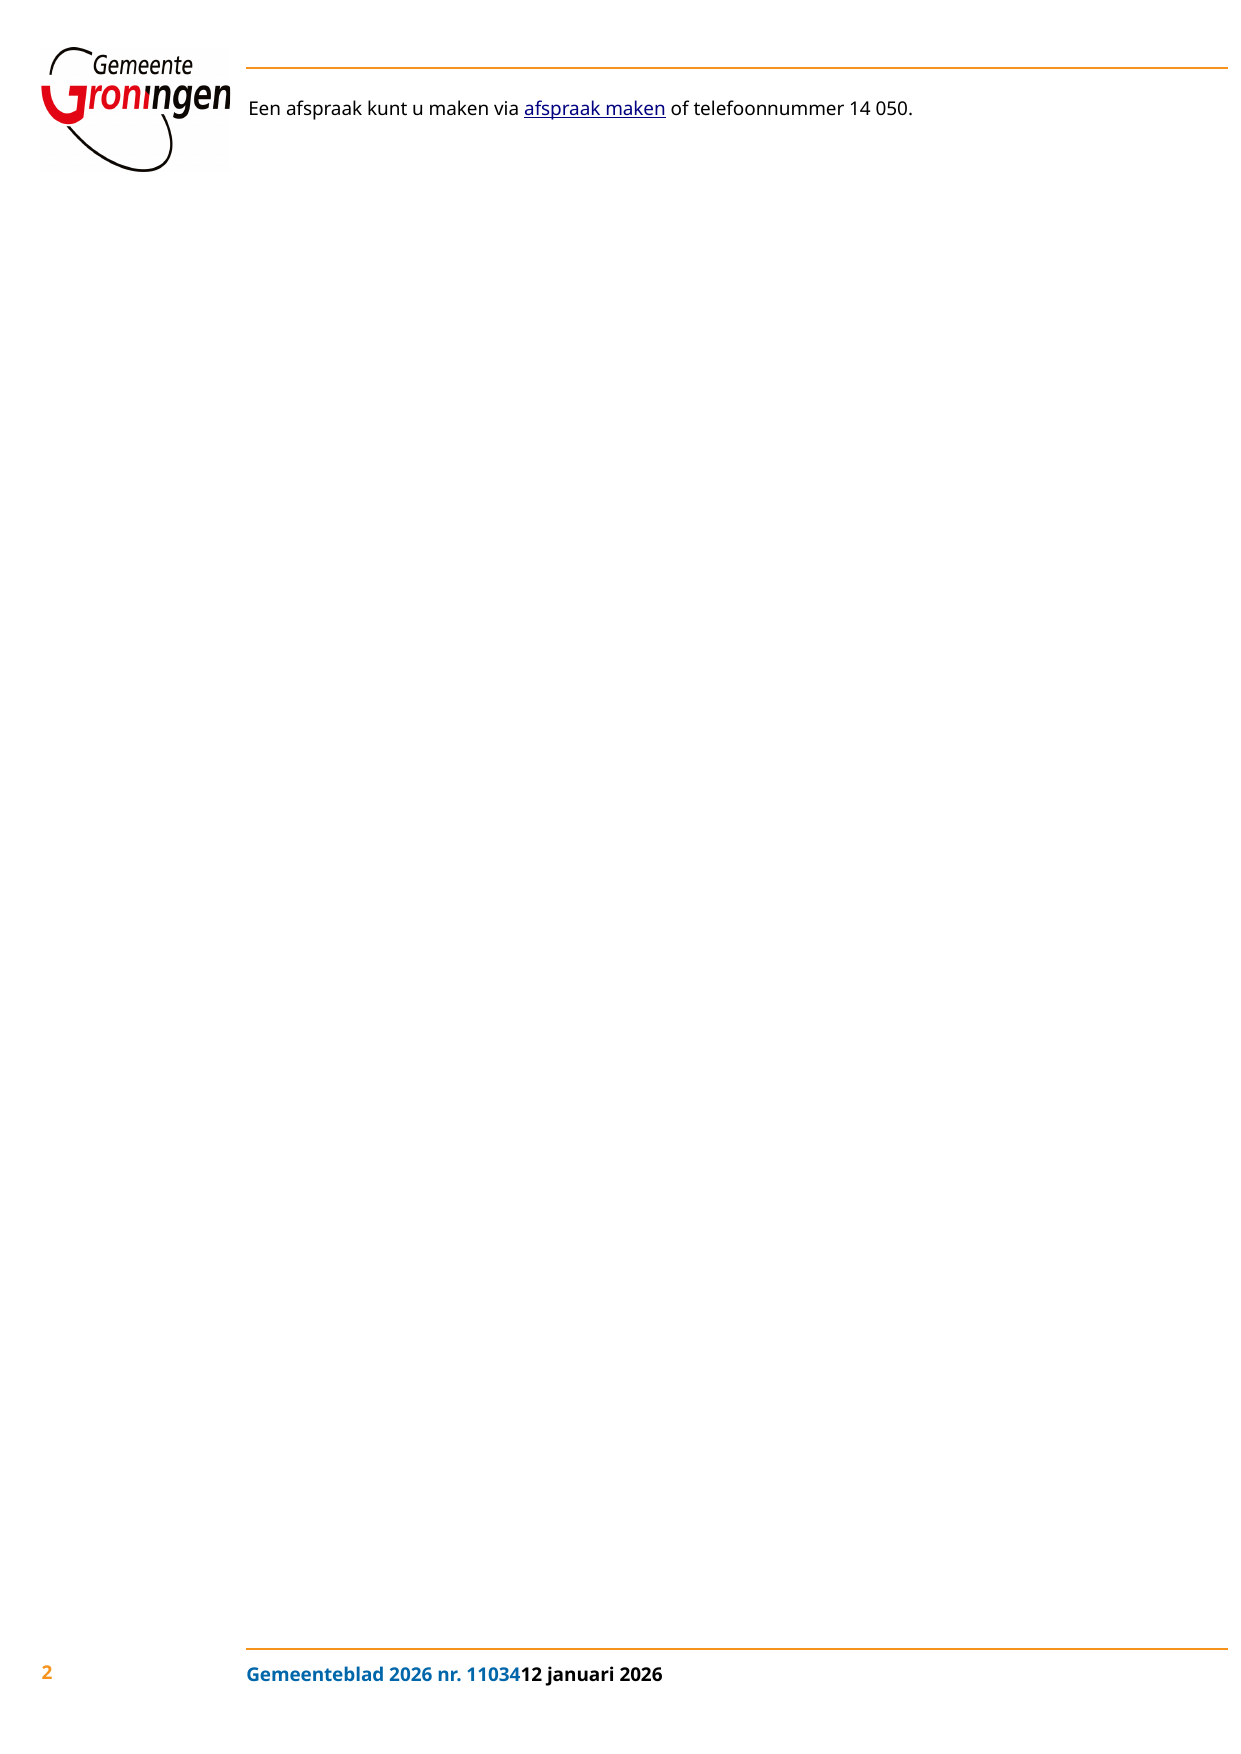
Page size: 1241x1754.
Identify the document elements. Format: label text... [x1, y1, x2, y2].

picture [41, 47, 231, 172]
text Een afspraak kunt u maken via afspraak maken of telefoonnummer 14 050. [248, 95, 1152, 121]
